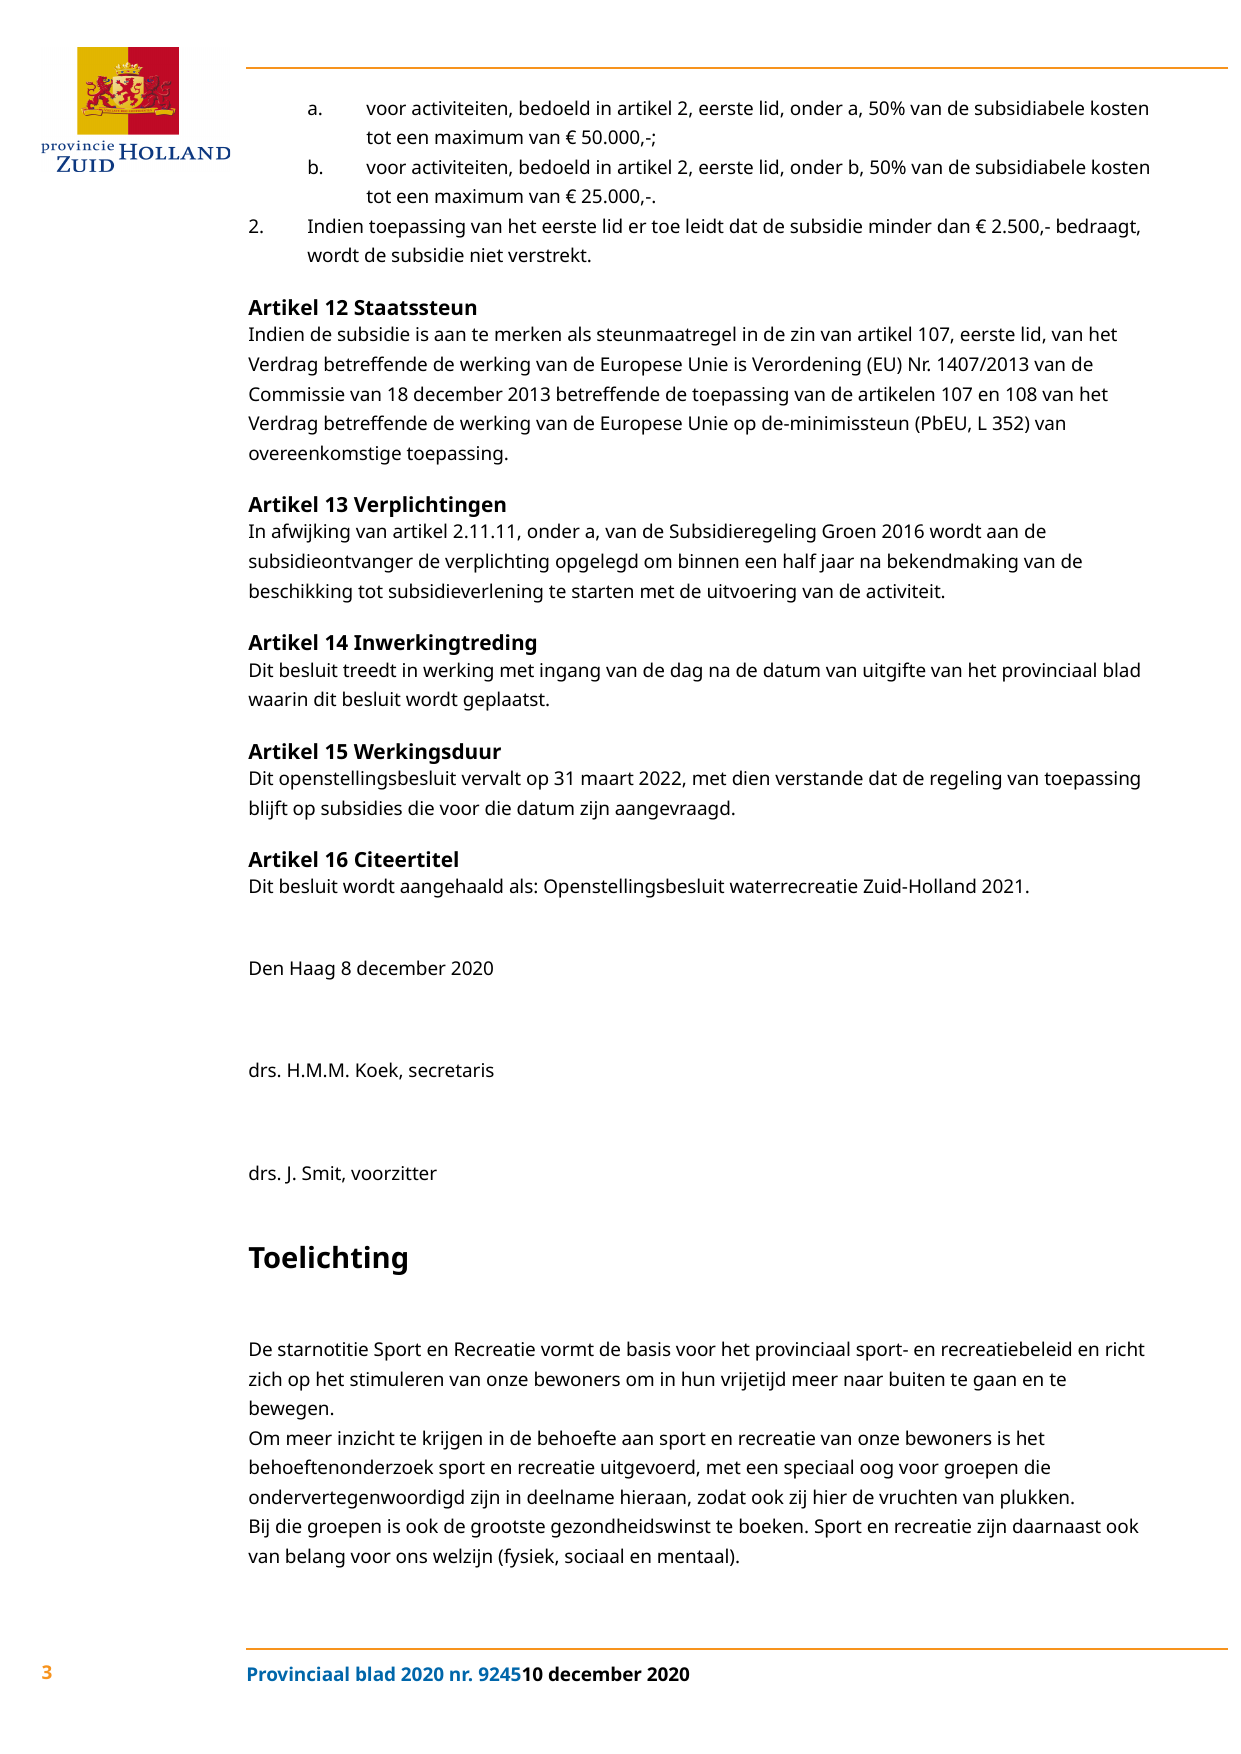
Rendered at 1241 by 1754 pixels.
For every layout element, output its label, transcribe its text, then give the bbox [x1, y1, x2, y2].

list voor activiteiten, bedoeld in artikel 2, eerste lid, onder a, 50% van de subsidiabele kosten tot een maximum van € 50.000,-; [307, 95, 1152, 150]
text Artikel 12 Staatssteun [248, 293, 1152, 322]
text drs. H.M.M. Koek, secretaris [248, 1058, 1152, 1083]
text Artikel 15 Werkingsduur [248, 737, 1152, 765]
text Dit besluit wordt aangehaald als: Openstellingsbesluit waterrecreatie Zuid-Holland 2021. [248, 874, 1152, 899]
list Indien toepassing van het eerste lid er toe leidt dat de subsidie minder dan € 2.500,- bedraagt, wordt de subsidie niet verstrekt. [248, 213, 1152, 268]
list voor activiteiten, bedoeld in artikel 2, eerste lid, onder b, 50% van de subsidiabele kosten tot een maximum van € 25.000,-. [307, 154, 1152, 209]
text Den Haag 8 december 2020 [248, 955, 1152, 980]
text Indien de subsidie is aan te merken als steunmaatregel in de zin van artikel 107, eerste lid, van het Verdrag betreffende de werking van de Europese Unie is Verordening (EU) Nr. 1407/2013 van de Commissie van 18 december 2013 betreffende de toepassing van de artikelen 107 en 108 van het Verdrag betreffende de werking van de Europese Unie op de-minimissteun (PbEU, L 352) van overeenkomstige toepassing. [248, 322, 1152, 466]
text Dit besluit treedt in werking met ingang van de dag na de datum van uitgifte van het provinciaal blad waarin dit besluit wordt geplaatst. [248, 657, 1152, 712]
text drs. J. Smit, voorzitter [248, 1161, 1152, 1186]
text In afwijking van artikel 2.11.11, onder a, van de Subsidieregeling Groen 2016 wordt aan de subsidieontvanger de verplichting opgelegd om binnen een half jaar na bekendmaking van de beschikking tot subsidieverlening te starten met de uitvoering van de activiteit. [248, 519, 1152, 604]
text De starnotitie Sport en Recreatie vormt de basis voor het provinciaal sport- en recreatiebeleid en richt zich op het stimuleren van onze bewoners om in hun vrijetijd meer naar buiten te gaan en te bewegen. [248, 1336, 1152, 1421]
text Artikel 13 Verplichtingen [248, 490, 1152, 519]
picture [41, 47, 231, 172]
text Dit openstellingsbesluit vervalt op 31 maart 2022, met dien verstande dat de regeling van toepassing blijft op subsidies die voor die datum zijn aangevraagd. [248, 765, 1152, 821]
text Artikel 16 Citeertitel [248, 845, 1152, 874]
text Om meer inzicht te krijgen in de behoefte aan sport en recreatie van onze bewoners is het behoeftenonderzoek sport en recreatie uitgevoerd, met een speciaal oog voor groepen die ondervertegenwoordigd zijn in deelname hieraan, zodat ook zij hier de vruchten van plukken. [248, 1425, 1152, 1510]
text Toelichting [248, 1238, 1152, 1277]
text Bij die groepen is ook de grootste gezondheidswinst te boeken. Sport en recreatie zijn daarnaast ook van belang voor ons welzijn (fysiek, sociaal en mentaal). [248, 1514, 1152, 1569]
text Artikel 14 Inwerkingtreding [248, 628, 1152, 657]
